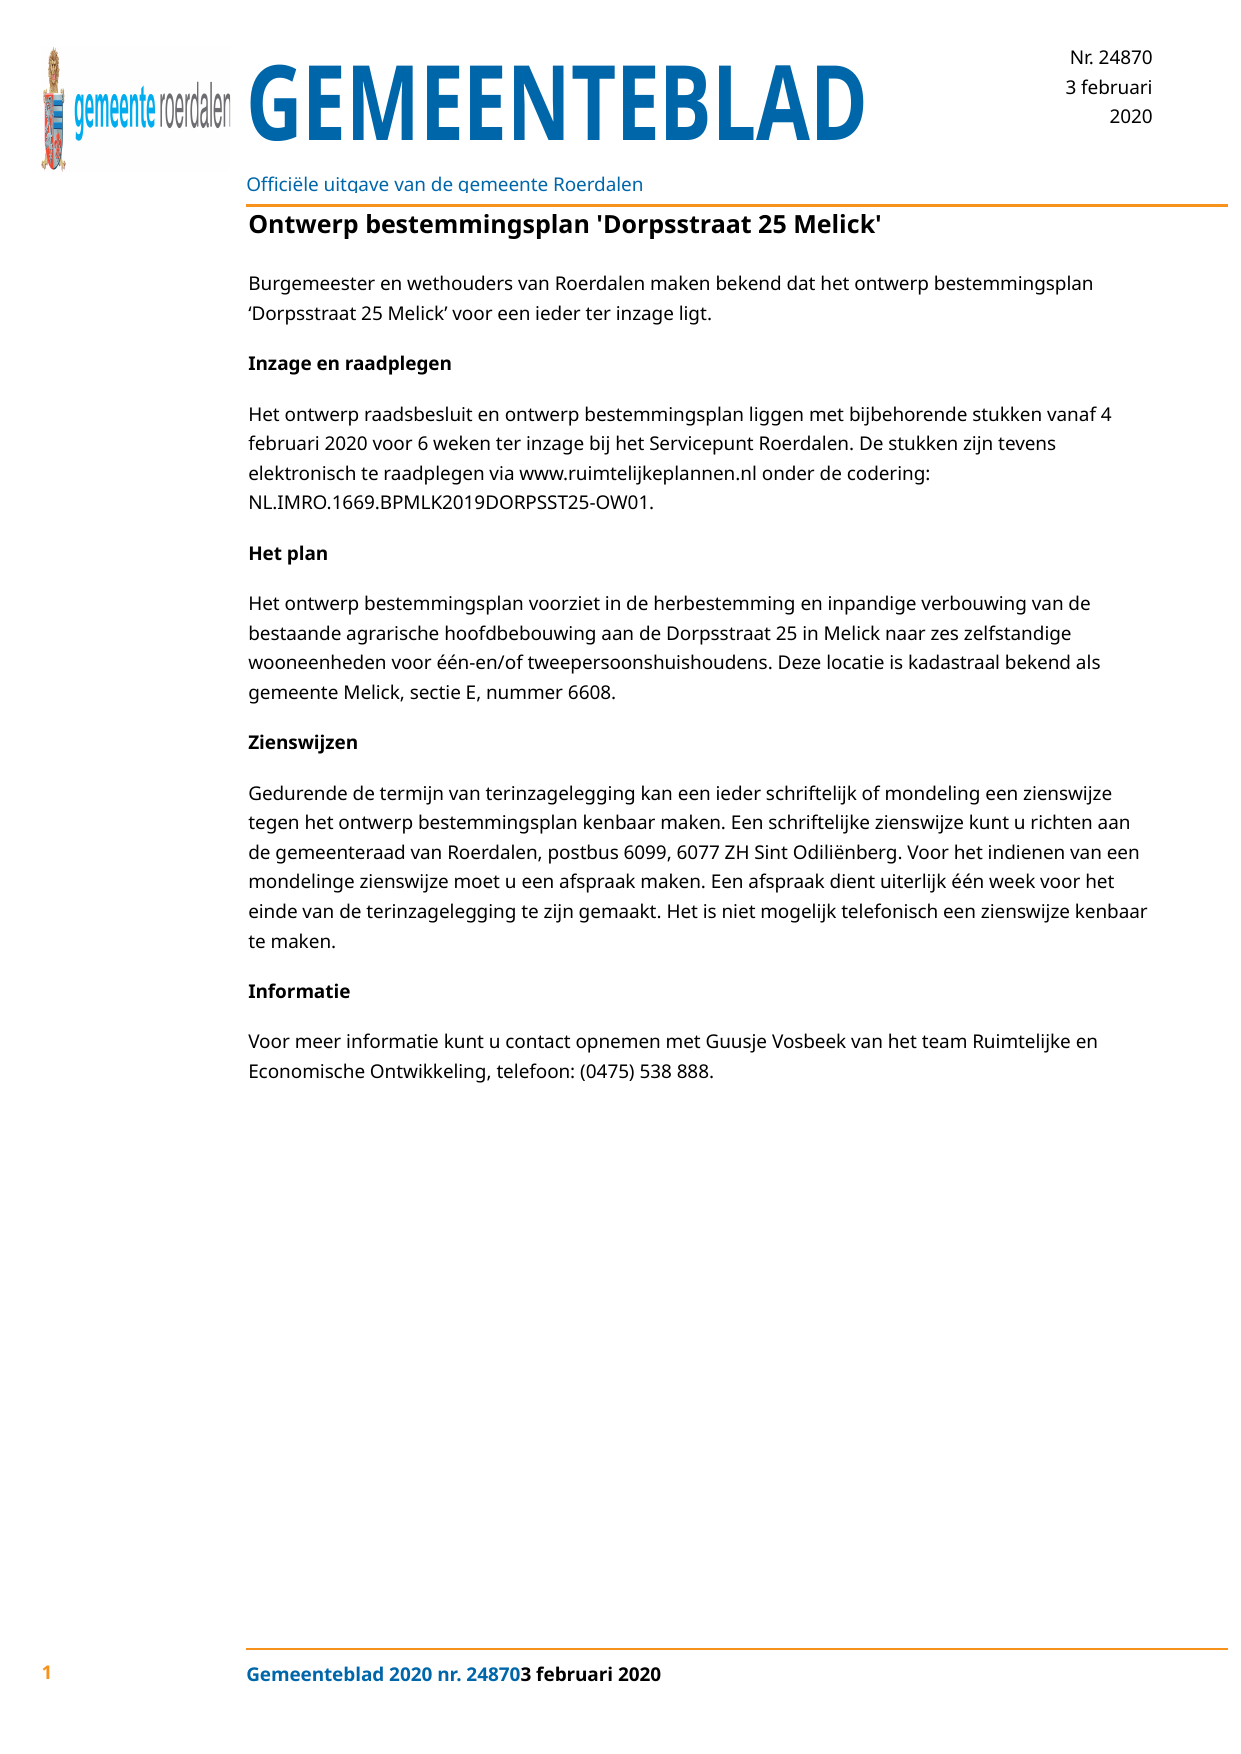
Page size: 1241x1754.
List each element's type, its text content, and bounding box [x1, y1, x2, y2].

text Inzage en raadplegen [248, 350, 1152, 376]
text Het plan [248, 540, 1152, 566]
picture [41, 47, 231, 172]
text Zienswijzen [248, 729, 1152, 755]
text Ontwerp bestemmingsplan 'Dorpsstraat 25 Melick' [248, 207, 1152, 241]
text Gedurende de termijn van terinzagelegging kan een ieder schriftelijk of mondeling een zienswijze tegen het ontwerp bestemmingsplan kenbaar maken. Een schriftelijke zienswijze kunt u richten aan de gemeenteraad van Roerdalen, postbus 6099, 6077 ZH Sint Odiliënberg. Voor het indienen van een mondelinge zienswijze moet u een afspraak maken. Een afspraak dient uiterlijk één week voor het einde van de terinzagelegging te zijn gemaakt. Het is niet mogelijk telefonisch een zienswijze kenbaar te maken. [248, 780, 1152, 953]
text Het ontwerp raadsbesluit en ontwerp bestemmingsplan liggen met bijbehorende stukken vanaf 4 februari 2020 voor 6 weken ter inzage bij het Servicepunt Roerdalen. De stukken zijn tevens elektronisch te raadplegen via www.ruimtelijkeplannen.nl onder de codering: NL.IMRO.1669.BPMLK2019DORPSST25-OW01. [248, 401, 1152, 515]
text Informatie [248, 978, 1152, 1004]
text Voor meer informatie kunt u contact opnemen met Guusje Vosbeek van het team Ruimtelijke en Economische Ontwikkeling, telefoon: (0475) 538 888. [248, 1029, 1152, 1084]
text Het ontwerp bestemmingsplan voorziet in de herbestemming en inpandige verbouwing van de bestaande agrarische hoofdbebouwing aan de Dorpsstraat 25 in Melick naar zes zelfstandige wooneenheden voor één-en/of tweepersoonshuishoudens. Deze locatie is kadastraal bekend als gemeente Melick, sectie E, nummer 6608. [248, 590, 1152, 705]
text Burgemeester en wethouders van Roerdalen maken bekend dat het ontwerp bestemmingsplan ‘Dorpsstraat 25 Melick’ voor een ieder ter inzage ligt. [248, 270, 1152, 326]
